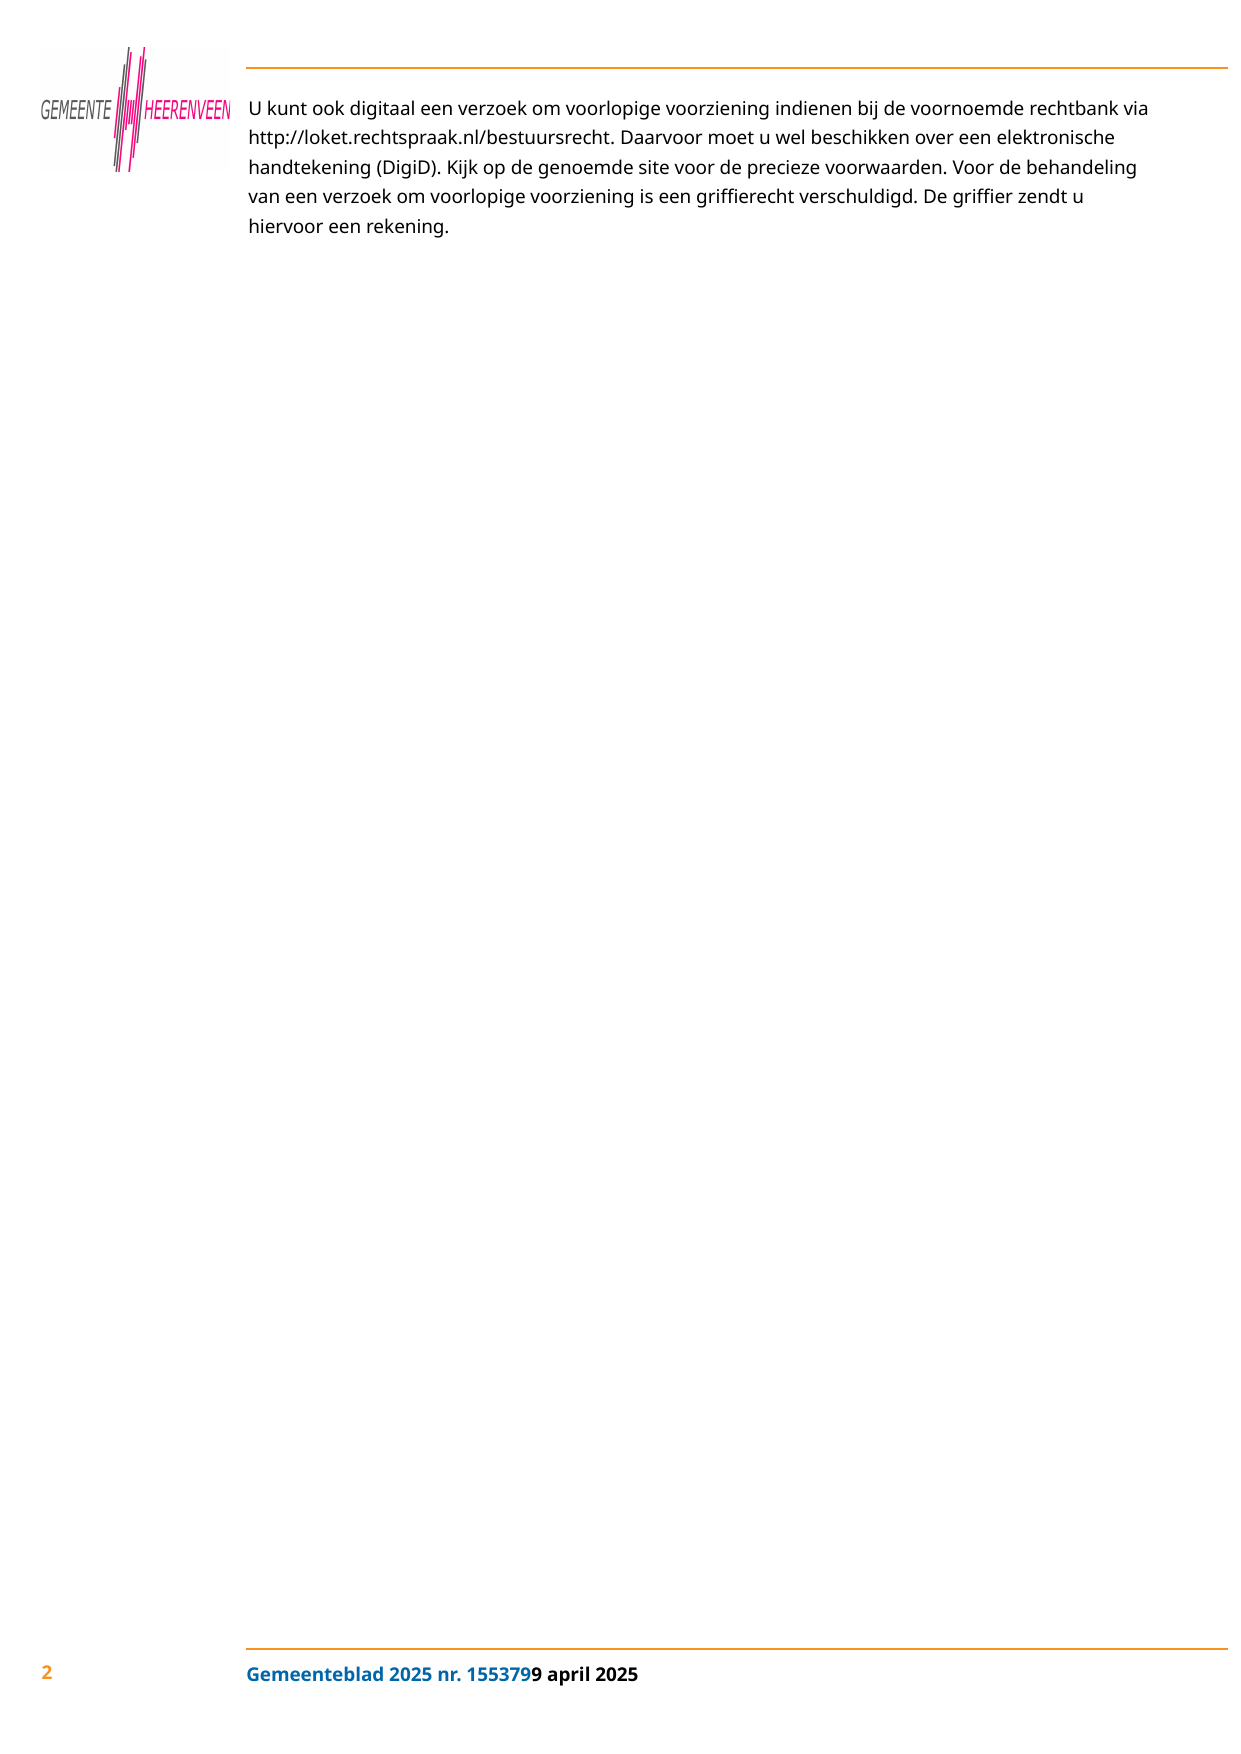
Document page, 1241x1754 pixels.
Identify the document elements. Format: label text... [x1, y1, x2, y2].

text U kunt ook digitaal een verzoek om voorlopige voorziening indienen bij de voornoemde rechtbank via http://loket.rechtspraak.nl/bestuursrecht. Daarvoor moet u wel beschikken over een elektronische handtekening (DigiD). Kijk op de genoemde site voor de precieze voorwaarden. Voor de behandeling van een verzoek om voorlopige voorziening is een griffierecht verschuldigd. De griffier zendt u hiervoor een rekening. [248, 95, 1152, 239]
picture [41, 47, 231, 172]
